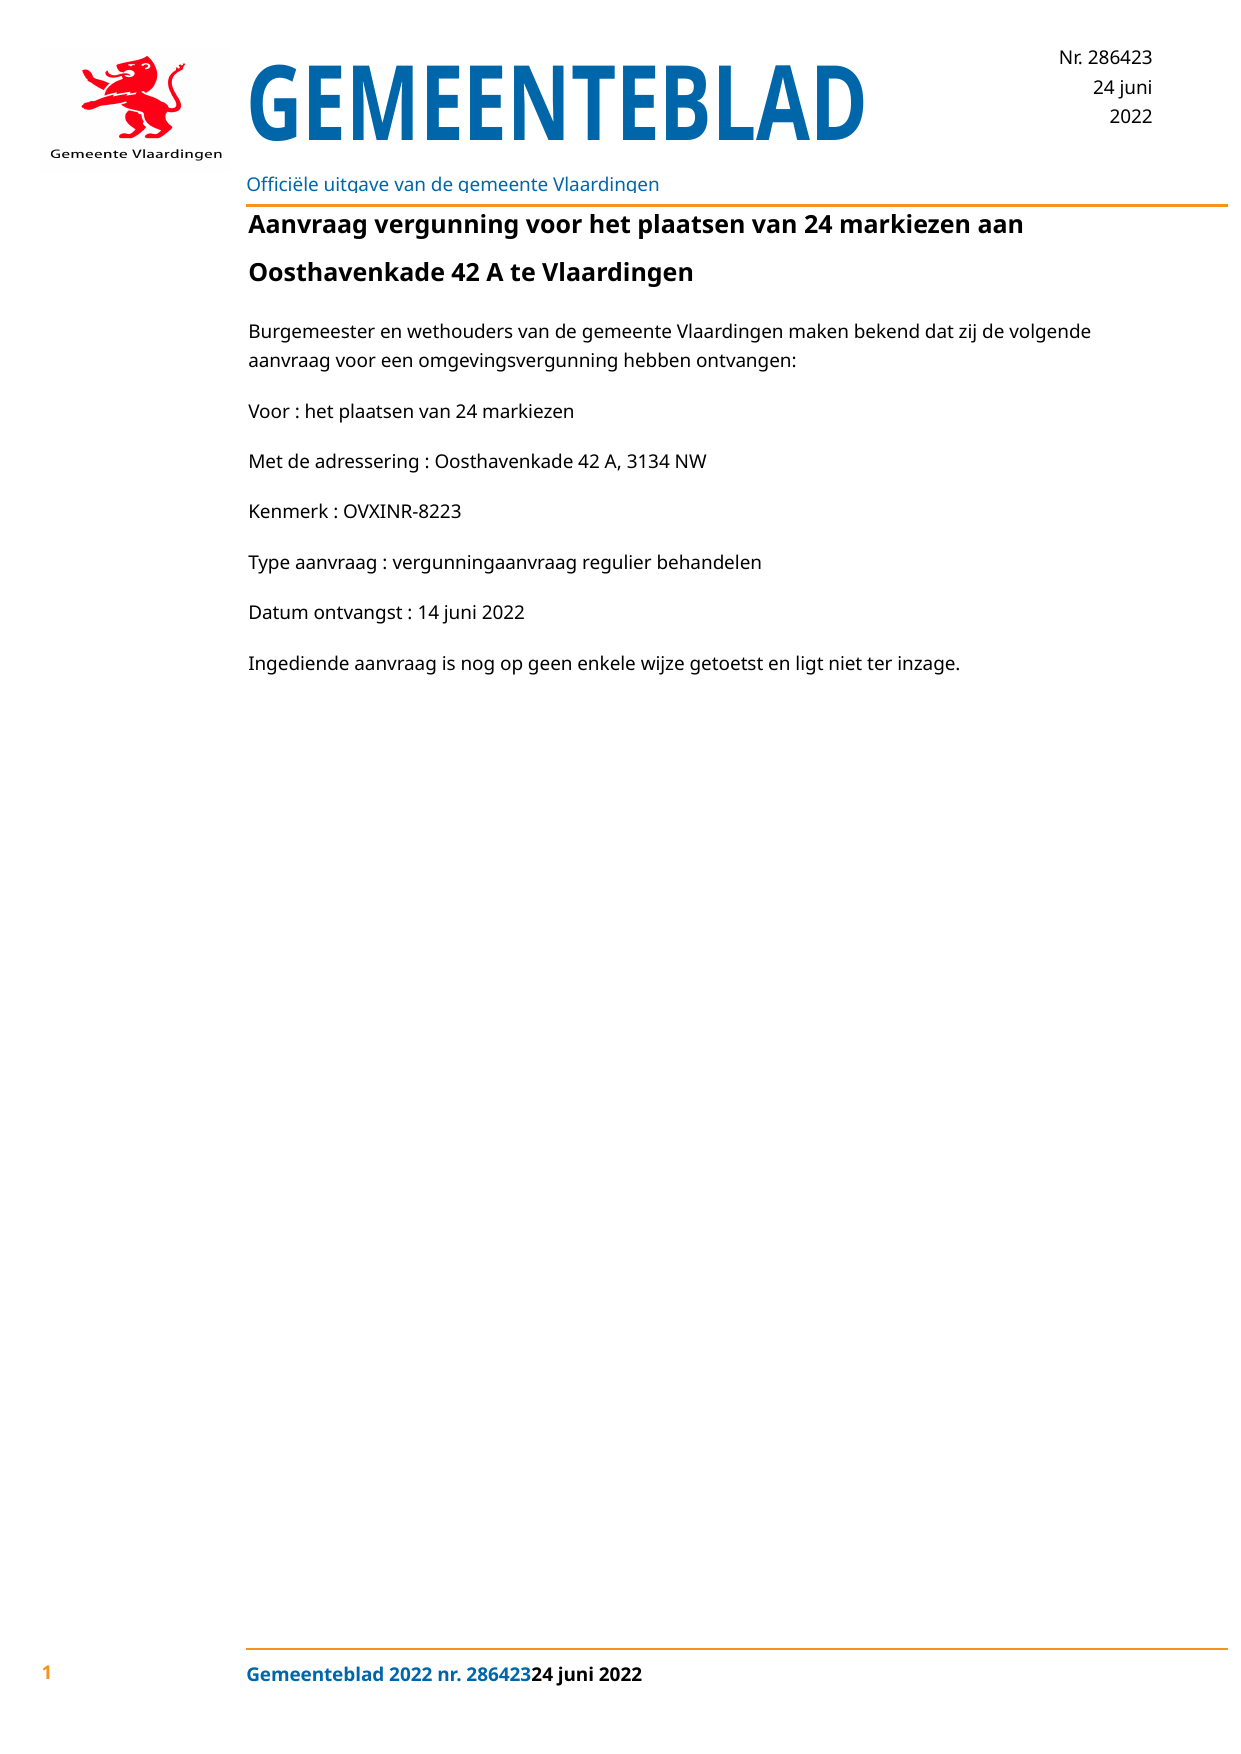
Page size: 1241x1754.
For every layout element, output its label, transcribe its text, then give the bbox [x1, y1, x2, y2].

text Ingediende aanvraag is nog op geen enkele wijze getoetst en ligt niet ter inzage. [248, 650, 1152, 676]
text Kenmerk : OVXINR-8223 [248, 499, 1152, 524]
text Aanvraag vergunning voor het plaatsen van 24 markiezen aan Oosthavenkade 42 A te Vlaardingen [248, 207, 1152, 288]
text Type aanvraag : vergunningaanvraag regulier behandelen [248, 549, 1152, 575]
text Voor : het plaatsen van 24 markiezen [248, 398, 1152, 424]
text Datum ontvangst : 14 juni 2022 [248, 599, 1152, 625]
picture [41, 47, 231, 172]
text Burgemeester en wethouders van de gemeente Vlaardingen maken bekend dat zij de volgende aanvraag voor een omgevingsvergunning hebben ontvangen: [248, 318, 1152, 373]
text Met de adressering : Oosthavenkade 42 A, 3134 NW [248, 448, 1152, 474]
